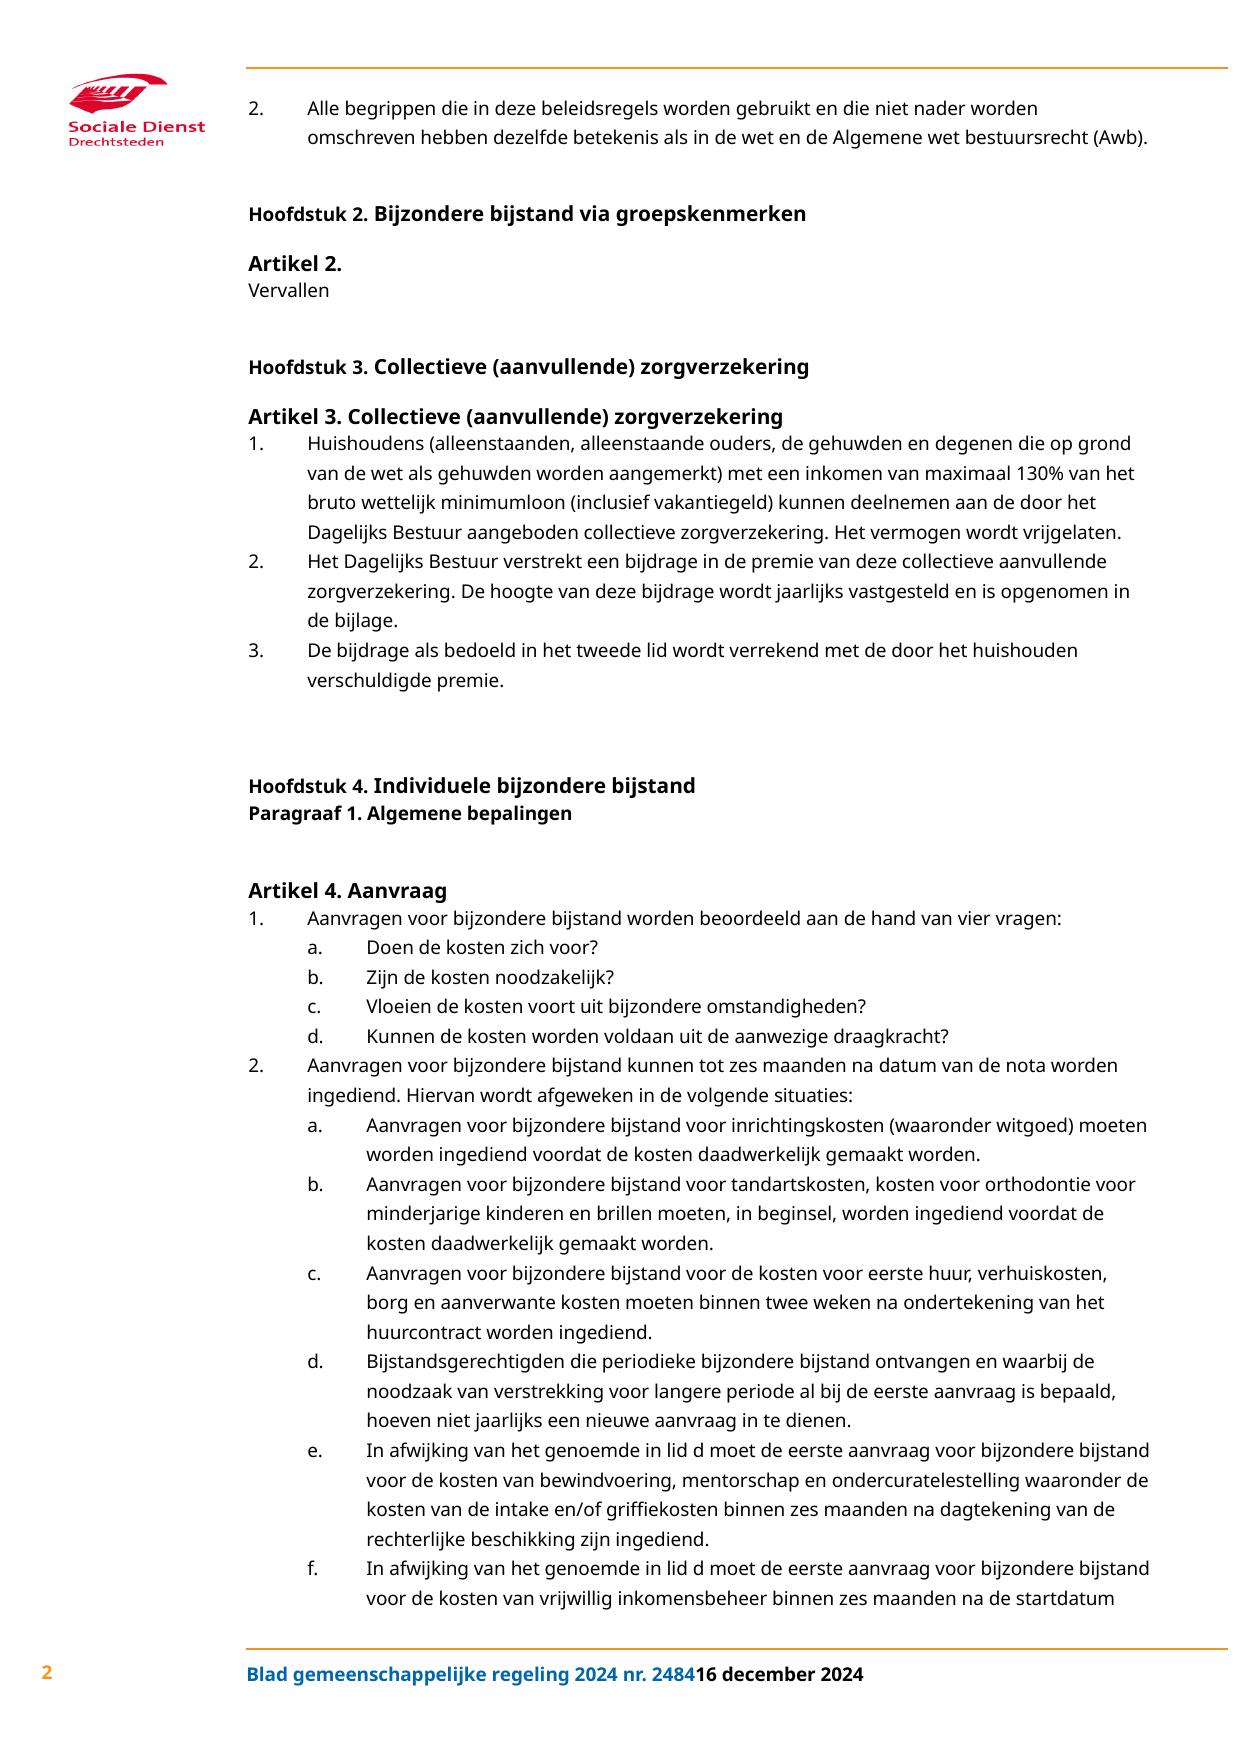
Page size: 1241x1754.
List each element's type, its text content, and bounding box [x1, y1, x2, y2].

text Paragraaf 1. Algemene bepalingen [248, 800, 1152, 826]
text Artikel 4. Aanvraag [248, 876, 1152, 905]
list Huishoudens (alleenstaanden, alleenstaande ouders, de gehuwden en degenen die op grond van de wet als gehuwden worden aangemerkt) met een inkomen van maximaal 130% van het bruto wettelijk minimumloon (inclusief vakantiegeld) kunnen deelnemen aan de door het Dagelijks Bestuur aangeboden collectieve zorgverzekering. Het vermogen wordt vrijgelaten. [248, 430, 1152, 545]
list Zijn de kosten noodzakelijk? [307, 964, 1152, 989]
list Vloeien de kosten voort uit bijzondere omstandigheden? [307, 993, 1152, 1019]
text Hoofdstuk 2. Bijzondere bijstand via groepskenmerken [248, 199, 1152, 228]
text Artikel 2. [248, 249, 1152, 277]
list Aanvragen voor bijzondere bijstand voor de kosten voor eerste huur, verhuiskosten, borg en aanverwante kosten moeten binnen twee weken na ondertekening van het huurcontract worden ingediend. [307, 1260, 1152, 1344]
list Het Dagelijks Bestuur verstrekt een bijdrage in de premie van deze collectieve aanvullende zorgverzekering. De hoogte van deze bijdrage wordt jaarlijks vastgesteld en is opgenomen in de bijlage. [248, 548, 1152, 633]
list In afwijking van het genoemde in lid d moet de eerste aanvraag voor bijzondere bijstand voor de kosten van vrijwillig inkomensbeheer binnen zes maanden na de startdatum [307, 1556, 1152, 1611]
list Aanvragen voor bijzondere bijstand voor inrichtingskosten (waaronder witgoed) moeten worden ingediend voordat de kosten daadwerkelijk gemaakt worden. [307, 1112, 1152, 1167]
list Aanvragen voor bijzondere bijstand voor tandartskosten, kosten voor orthodontie voor minderjarige kinderen en brillen moeten, in beginsel, worden ingediend voordat de kosten daadwerkelijk gemaakt worden. [307, 1171, 1152, 1256]
list Kunnen de kosten worden voldaan uit de aanwezige draagkracht? [307, 1023, 1152, 1049]
text Artikel 3. Collectieve (aanvullende) zorgverzekering [248, 402, 1152, 430]
list Alle begrippen die in deze beleidsregels worden gebruikt en die niet nader worden omschreven hebben dezelfde betekenis als in de wet en de Algemene wet bestuursrecht (Awb). [248, 95, 1152, 150]
list Aanvragen voor bijzondere bijstand worden beoordeeld aan de hand van vier vragen: [248, 905, 1152, 930]
list Doen de kosten zich voor? [307, 934, 1152, 960]
picture [41, 47, 231, 172]
list Bijstandsgerechtigden die periodieke bijzondere bijstand ontvangen en waarbij de noodzaak van verstrekking voor langere periode al bij de eerste aanvraag is bepaald, hoeven niet jaarlijks een nieuwe aanvraag in te dienen. [307, 1348, 1152, 1433]
text Hoofdstuk 4. Individuele bijzondere bijstand [248, 772, 1152, 800]
text Vervallen [248, 277, 1152, 303]
list Aanvragen voor bijzondere bijstand kunnen tot zes maanden na datum van de nota worden ingediend. Hiervan wordt afgeweken in de volgende situaties: [248, 1053, 1152, 1108]
list De bijdrage als bedoeld in het tweede lid wordt verrekend met de door het huishouden verschuldigde premie. [248, 637, 1152, 693]
list In afwijking van het genoemde in lid d moet de eerste aanvraag voor bijzondere bijstand voor de kosten van bewindvoering, mentorschap en ondercuratelestelling waaronder de kosten van de intake en/of griffiekosten binnen zes maanden na dagtekening van de rechterlijke beschikking zijn ingediend. [307, 1437, 1152, 1552]
text Hoofdstuk 3. Collectieve (aanvullende) zorgverzekering [248, 352, 1152, 381]
